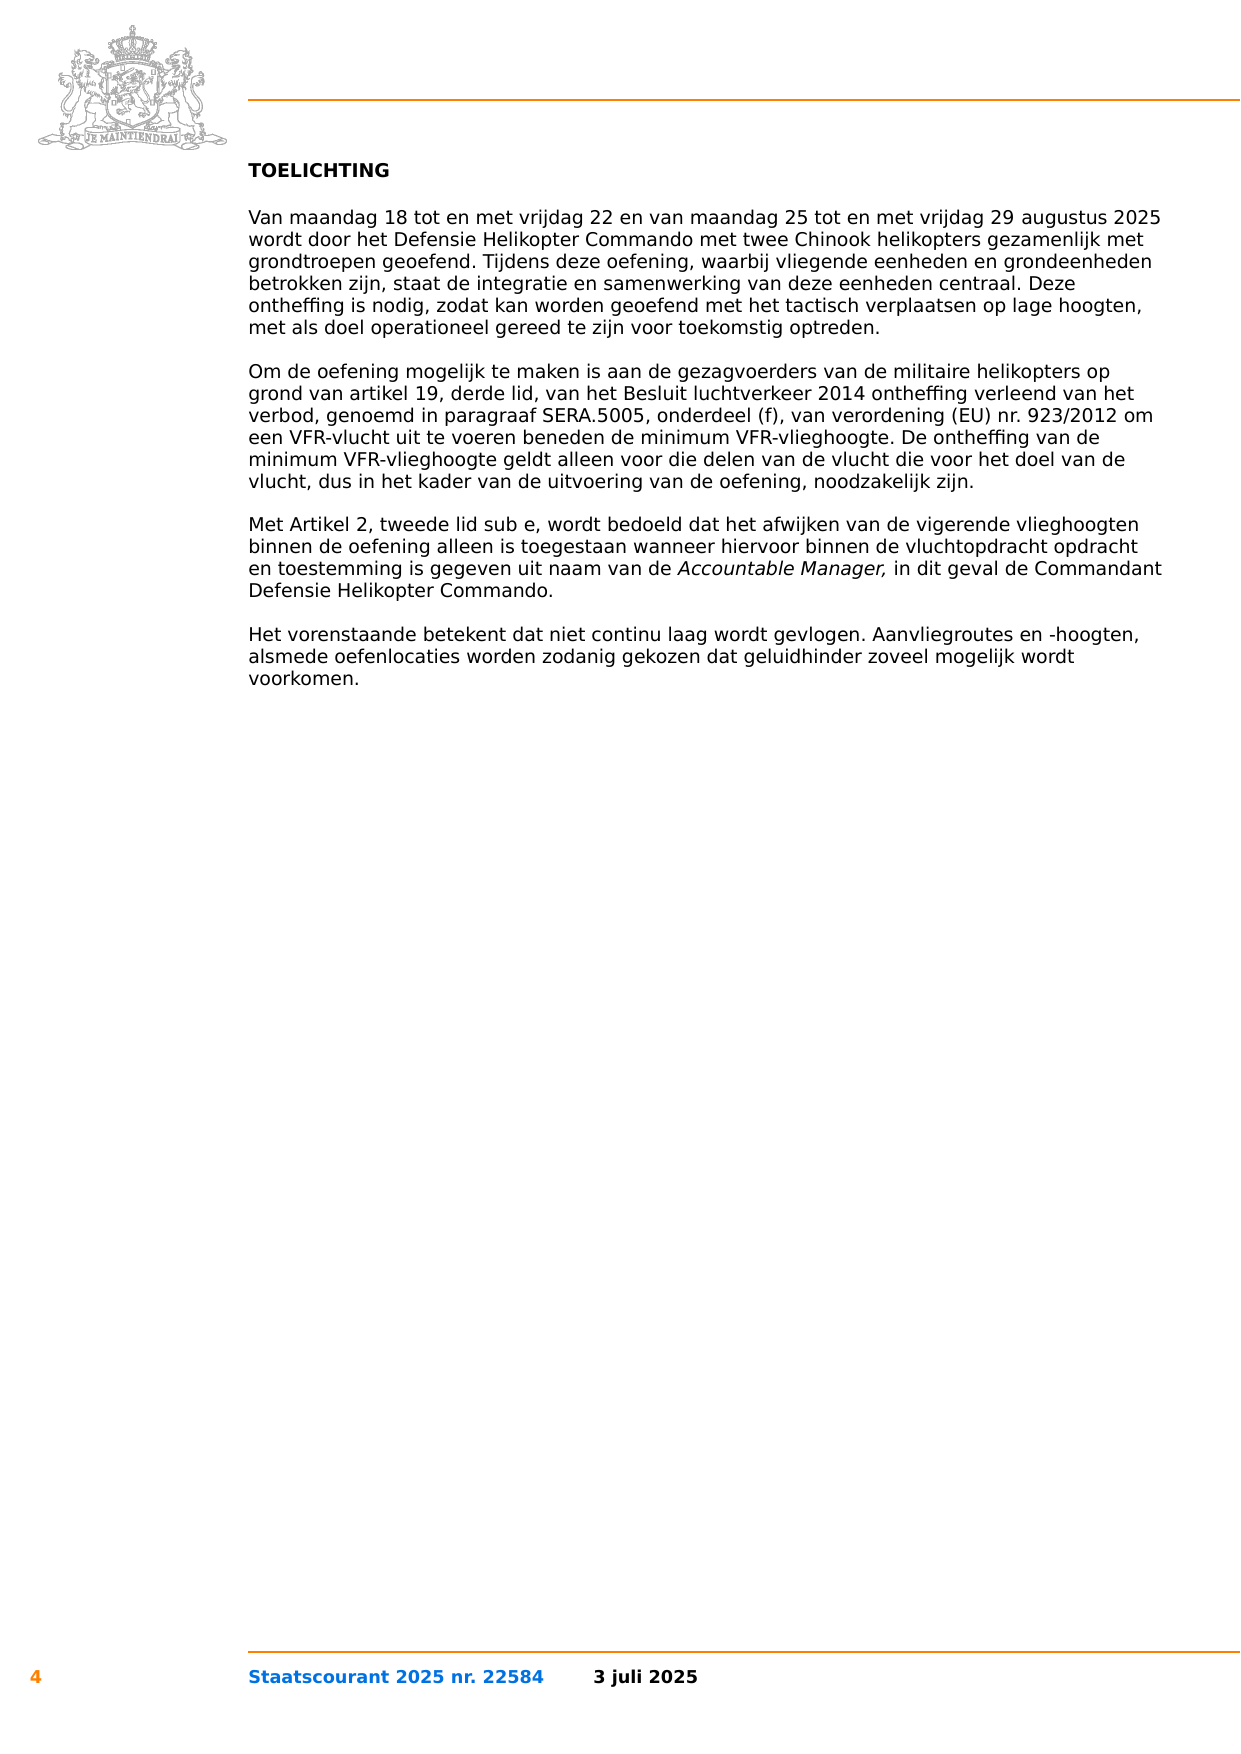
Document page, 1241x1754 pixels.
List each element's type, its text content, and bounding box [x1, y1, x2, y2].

text Om de oefening mogelijk te maken is aan de gezagvoerders van de militaire helikopters op grond van artikel 19, derde lid, van het Besluit luchtverkeer 2014 ontheffing verleend van het verbod, genoemd in paragraaf SERA.5005, onderdeel (f), van verordening (EU) nr. 923/2012 om een VFR-vlucht uit te voeren beneden de minimum VFR-vlieghoogte. De ontheffing van de minimum VFR-vlieghoogte geldt alleen voor die delen van de vlucht die voor het doel van de vlucht, dus in het kader van de uitvoering van de oefening, noodzakelijk zijn. [248, 361, 1163, 492]
text Met Artikel 2, tweede lid sub e, wordt bedoeld dat het afwijken van de vigerende vlieghoogten binnen de oefening alleen is toegestaan wanneer hiervoor binnen de vluchtopdracht opdracht en toestemming is gegeven uit naam van de Accountable Manager, in dit geval de Commandant Defensie Helikopter Commando. [248, 514, 1163, 602]
text Het vorenstaande betekent dat niet continu laag wordt gevlogen. Aanvliegroutes en -hoogten, alsmede oefenlocaties worden zodanig gekozen dat geluidhinder zoveel mogelijk wordt voorkomen. [248, 624, 1163, 690]
picture [38, 25, 227, 150]
subtitle TOELICHTING [248, 160, 1163, 182]
text Van maandag 18 tot en met vrijdag 22 en van maandag 25 tot en met vrijdag 29 augustus 2025 wordt door het Defensie Helikopter Commando met twee Chinook helikopters gezamenlijk met grondtroepen geoefend. Tijdens deze oefening, waarbij vliegende eenheden en grondeenheden betrokken zijn, staat de integratie en samenwerking van deze eenheden centraal. Deze ontheffing is nodig, zodat kan worden geoefend met het tactisch verplaatsen op lage hoogten, met als doel operationeel gereed te zijn voor toekomstig optreden. [248, 207, 1163, 339]
